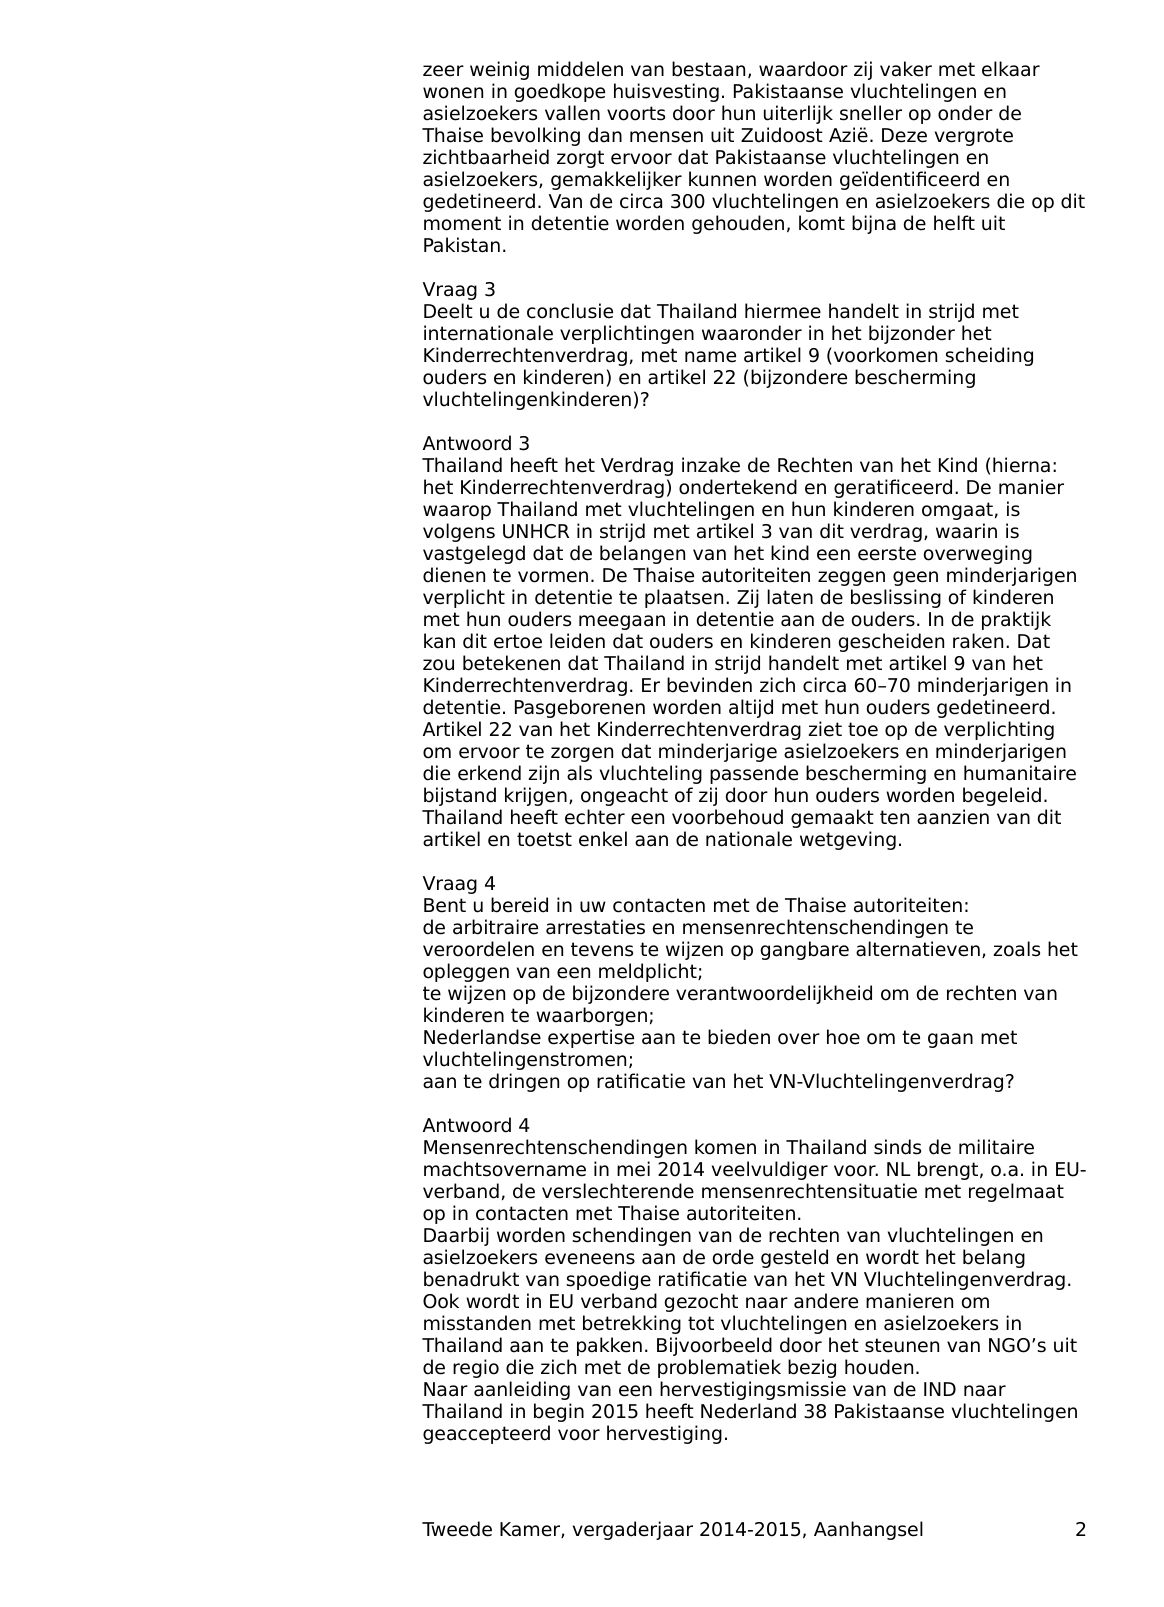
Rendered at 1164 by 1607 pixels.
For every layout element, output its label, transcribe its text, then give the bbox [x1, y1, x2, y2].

text Nederlandse expertise aan te bieden over hoe om te gaan met vluchtelingenstromen; [422, 1027, 1087, 1071]
text Antwoord 4 [422, 1115, 1087, 1137]
text Deelt u de conclusie dat Thailand hiermee handelt in strijd met internationale verplichtingen waaronder in het bijzonder het Kinderrechtenverdrag, met name artikel 9 (voorkomen scheiding ouders en kinderen) en artikel 22 (bijzondere bescherming vluchtelingenkinderen)? [422, 301, 1087, 411]
text Daarbij worden schendingen van de rechten van vluchtelingen en asielzoekers eveneens aan de orde gesteld en wordt het belang benadrukt van spoedige ratificatie van het VN Vluchtelingenverdrag. Ook wordt in EU verband gezocht naar andere manieren om misstanden met betrekking tot vluchtelingen en asielzoekers in Thailand aan te pakken. Bijvoorbeeld door het steunen van NGO’s uit de regio die zich met de problematiek bezig houden. [422, 1225, 1087, 1379]
text Bent u bereid in uw contacten met de Thaise autoriteiten: [422, 895, 1087, 917]
text Naar aanleiding van een hervestigingsmissie van de IND naar Thailand in begin 2015 heeft Nederland 38 Pakistaanse vluchtelingen geaccepteerd voor hervestiging. [422, 1379, 1087, 1444]
text aan te dringen op ratificatie van het VN-Vluchtelingenverdrag? [422, 1071, 1087, 1093]
text Vraag 3 [422, 279, 1087, 301]
text Antwoord 3 [422, 433, 1087, 455]
text te wijzen op de bijzondere verantwoordelijkheid om de rechten van kinderen te waarborgen; [422, 983, 1087, 1027]
text Mensenrechtenschendingen komen in Thailand sinds de militaire machtsovername in mei 2014 veelvuldiger voor. NL brengt, o.a. in EU-verband, de verslechterende mensenrechtensituatie met regelmaat op in contacten met Thaise autoriteiten. [422, 1137, 1087, 1225]
text zeer weinig middelen van bestaan, waardoor zij vaker met elkaar wonen in goedkope huisvesting. Pakistaanse vluchtelingen en asielzoekers vallen voorts door hun uiterlijk sneller op onder de Thaise bevolking dan mensen uit Zuidoost Azië. Deze vergrote zichtbaarheid zorgt ervoor dat Pakistaanse vluchtelingen en asielzoekers, gemakkelijker kunnen worden geïdentificeerd en gedetineerd. Van de circa 300 vluchtelingen en asielzoekers die op dit moment in detentie worden gehouden, komt bijna de helft uit Pakistan. [422, 59, 1087, 257]
text de arbitraire arrestaties en mensenrechtenschendingen te veroordelen en tevens te wijzen op gangbare alternatieven, zoals het opleggen van een meldplicht; [422, 917, 1087, 983]
text Vraag 4 [422, 873, 1087, 895]
text Artikel 22 van het Kinderrechtenverdrag ziet toe op de verplichting om ervoor te zorgen dat minderjarige asielzoekers en minderjarigen die erkend zijn als vluchteling passende bescherming en humanitaire bijstand krijgen, ongeacht of zij door hun ouders worden begeleid. Thailand heeft echter een voorbehoud gemaakt ten aanzien van dit artikel en toetst enkel aan de nationale wetgeving. [422, 719, 1087, 851]
text Thailand heeft het Verdrag inzake de Rechten van het Kind (hierna: het Kinderrechtenverdrag) ondertekend en geratificeerd. De manier waarop Thailand met vluchtelingen en hun kinderen omgaat, is volgens UNHCR in strijd met artikel 3 van dit verdrag, waarin is vastgelegd dat de belangen van het kind een eerste overweging dienen te vormen. De Thaise autoriteiten zeggen geen minderjarigen verplicht in detentie te plaatsen. Zij laten de beslissing of kinderen met hun ouders meegaan in detentie aan de ouders. In de praktijk kan dit ertoe leiden dat ouders en kinderen gescheiden raken. Dat zou betekenen dat Thailand in strijd handelt met artikel 9 van het Kinderrechtenverdrag. Er bevinden zich circa 60–70 minderjarigen in detentie. Pasgeborenen worden altijd met hun ouders gedetineerd. [422, 455, 1087, 719]
